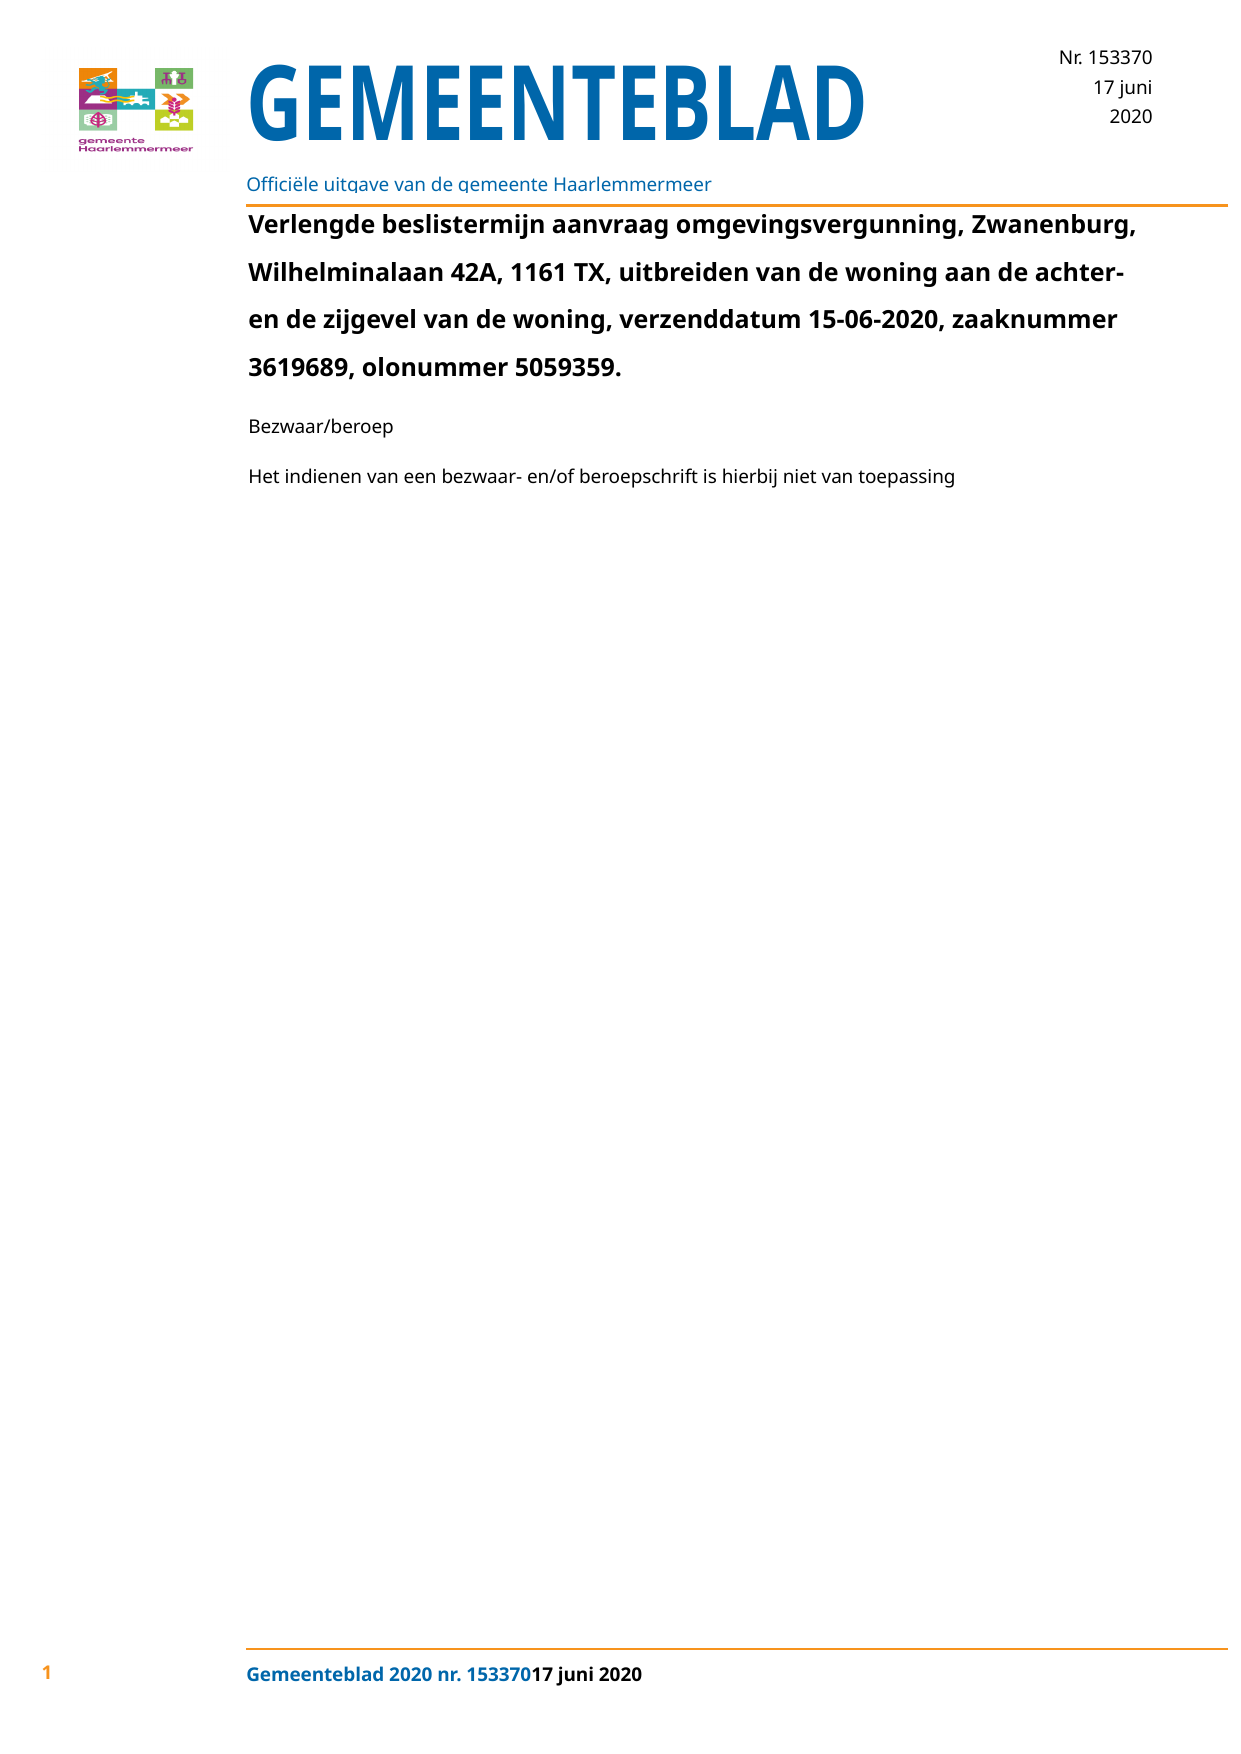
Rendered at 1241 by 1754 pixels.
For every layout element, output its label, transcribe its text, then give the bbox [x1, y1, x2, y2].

text Bezwaar/beroep [248, 413, 1152, 439]
text Het indienen van een bezwaar- en/of beroepschrift is hierbij niet van toepassing [248, 463, 1152, 489]
picture [41, 47, 231, 172]
text Verlengde beslistermijn aanvraag omgevingsvergunning, Zwanenburg, Wilhelminalaan 42A, 1161 TX, uitbreiden van de woning aan de achter-en de zijgevel van de woning, verzenddatum 15-06-2020, zaaknummer 3619689, olonummer 5059359. [248, 207, 1152, 384]
